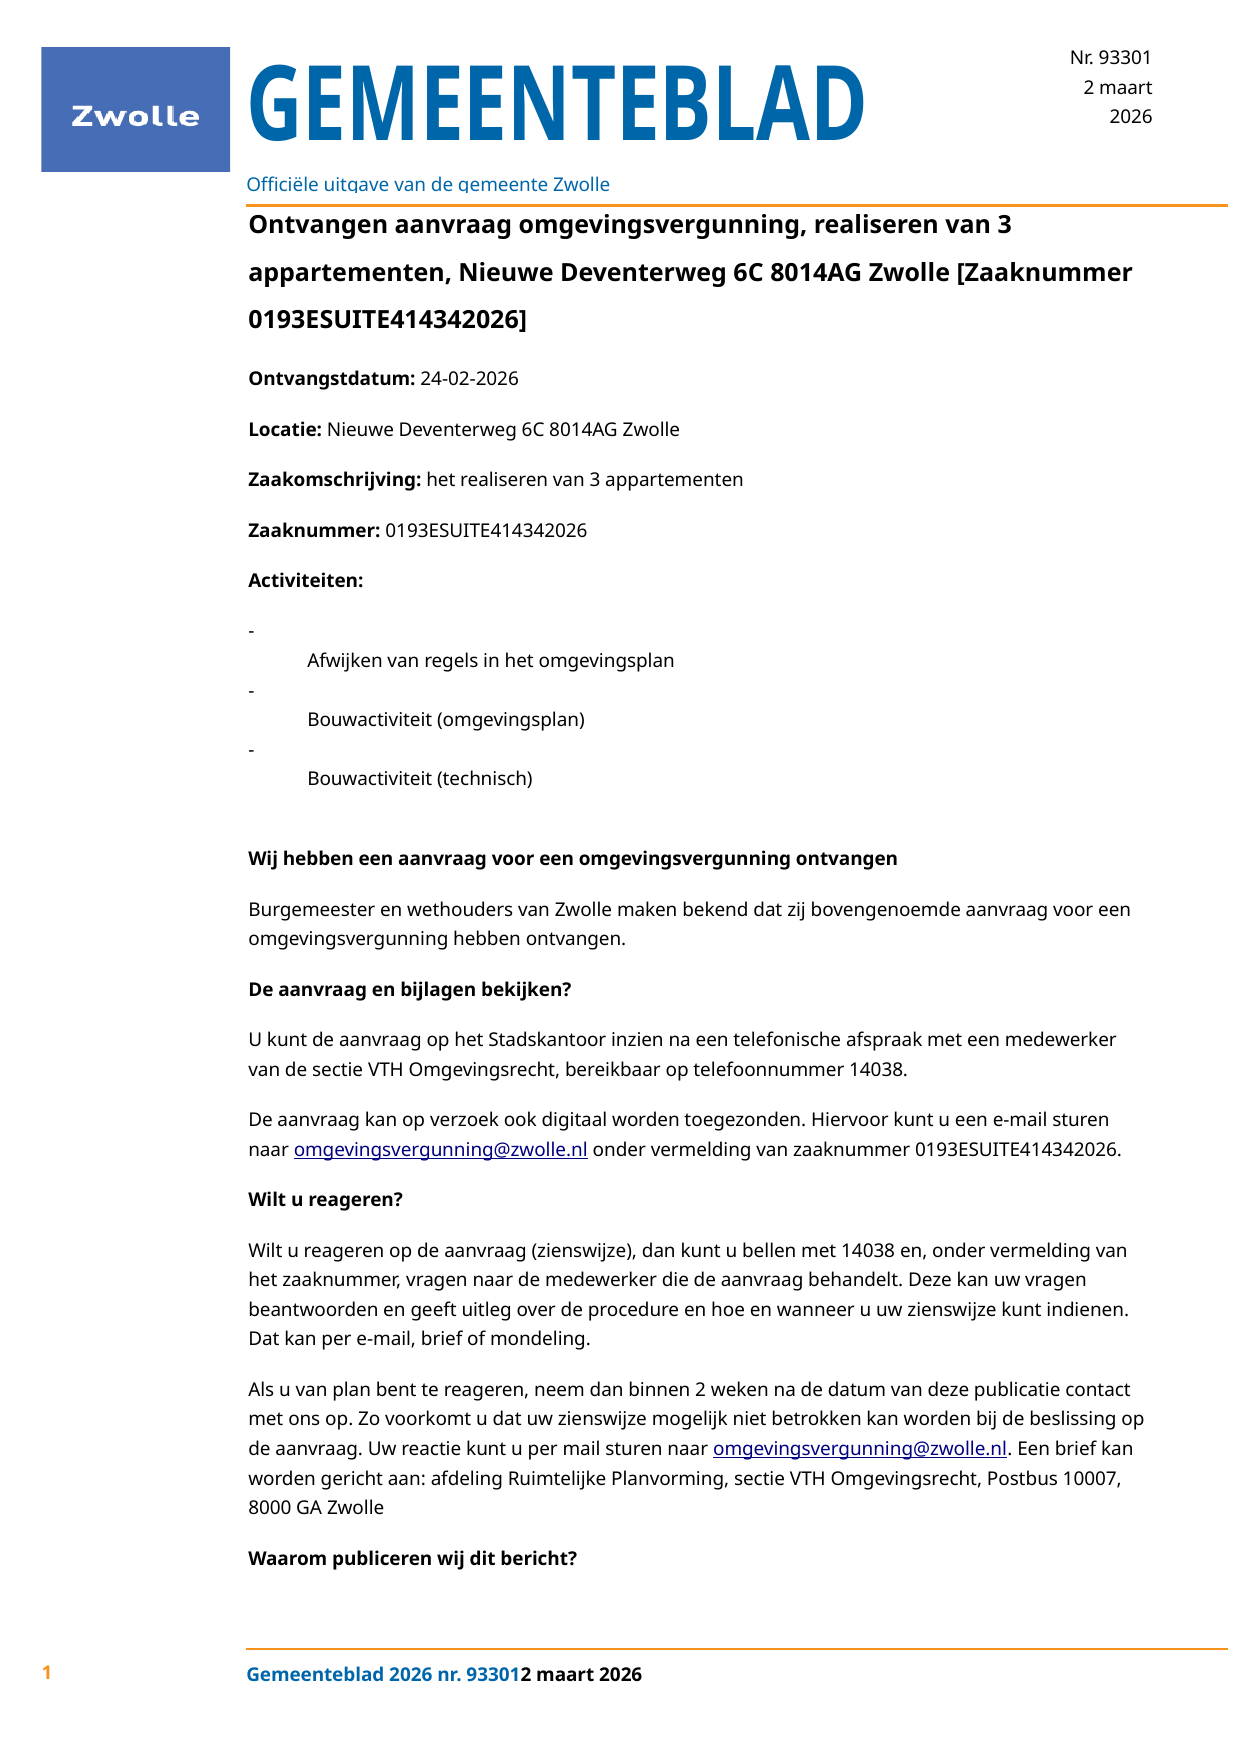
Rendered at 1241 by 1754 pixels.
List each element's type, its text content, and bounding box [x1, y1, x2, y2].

text Wilt u reageren? [248, 1186, 1152, 1212]
text Locatie: Nieuwe Deventerweg 6C 8014AG Zwolle [248, 416, 1152, 442]
text Burgemeester en wethouders van Zwolle maken bekend dat zij bovengenoemde aanvraag voor een omgevingsvergunning hebben ontvangen. [248, 896, 1152, 951]
list Bouwactiviteit (technisch) [248, 766, 1152, 791]
text Als u van plan bent te reageren, neem dan binnen 2 weken na de datum van deze publicatie contact met ons op. Zo voorkomt u dat uw zienswijze mogelijk niet betrokken kan worden bij de beslissing op de aanvraag. Uw reactie kunt u per mail sturen naar omgevingsvergunning@zwolle.nl. Een brief kan worden gericht aan: afdeling Ruimtelijke Planvorming, sectie VTH Omgevingsrecht, Postbus 10007, 8000 GA Zwolle [248, 1376, 1152, 1520]
text U kunt de aanvraag op het Stadskantoor inzien na een telefonische afspraak met een medewerker van de sectie VTH Omgevingsrecht, bereikbaar op telefoonnummer 14038. [248, 1026, 1152, 1082]
text Zaakomschrijving: het realiseren van 3 appartementen [248, 466, 1152, 492]
picture [41, 47, 231, 172]
text De aanvraag en bijlagen bekijken? [248, 976, 1152, 1002]
text Ontvangen aanvraag omgevingsvergunning, realiseren van 3 appartementen, Nieuwe Deventerweg 6C 8014AG Zwolle [Zaaknummer 0193ESUITE414342026] [248, 207, 1152, 336]
text Wilt u reageren op de aanvraag (zienswijze), dan kunt u bellen met 14038 en, onder vermelding van het zaaknummer, vragen naar de medewerker die de aanvraag behandelt. Deze kan uw vragen beantwoorden en geeft uitleg over de procedure en hoe en wanneer u uw zienswijze kunt indienen. Dat kan per e-mail, brief of mondeling. [248, 1237, 1152, 1351]
text Ontvangstdatum: 24-02-2026 [248, 366, 1152, 391]
list Afwijken van regels in het omgevingsplan [248, 647, 1152, 673]
list Bouwactiviteit (omgevingsplan) [248, 706, 1152, 732]
text De aanvraag kan op verzoek ook digitaal worden toegezonden. Hiervoor kunt u een e-mail sturen naar omgevingsvergunning@zwolle.nl onder vermelding van zaaknummer 0193ESUITE414342026. [248, 1106, 1152, 1162]
text Wij hebben een aanvraag voor een omgevingsvergunning ontvangen [248, 846, 1152, 871]
text Activiteiten: [248, 567, 1152, 593]
text Waarom publiceren wij dit bericht? [248, 1545, 1152, 1570]
text Zaaknummer: 0193ESUITE414342026 [248, 517, 1152, 542]
